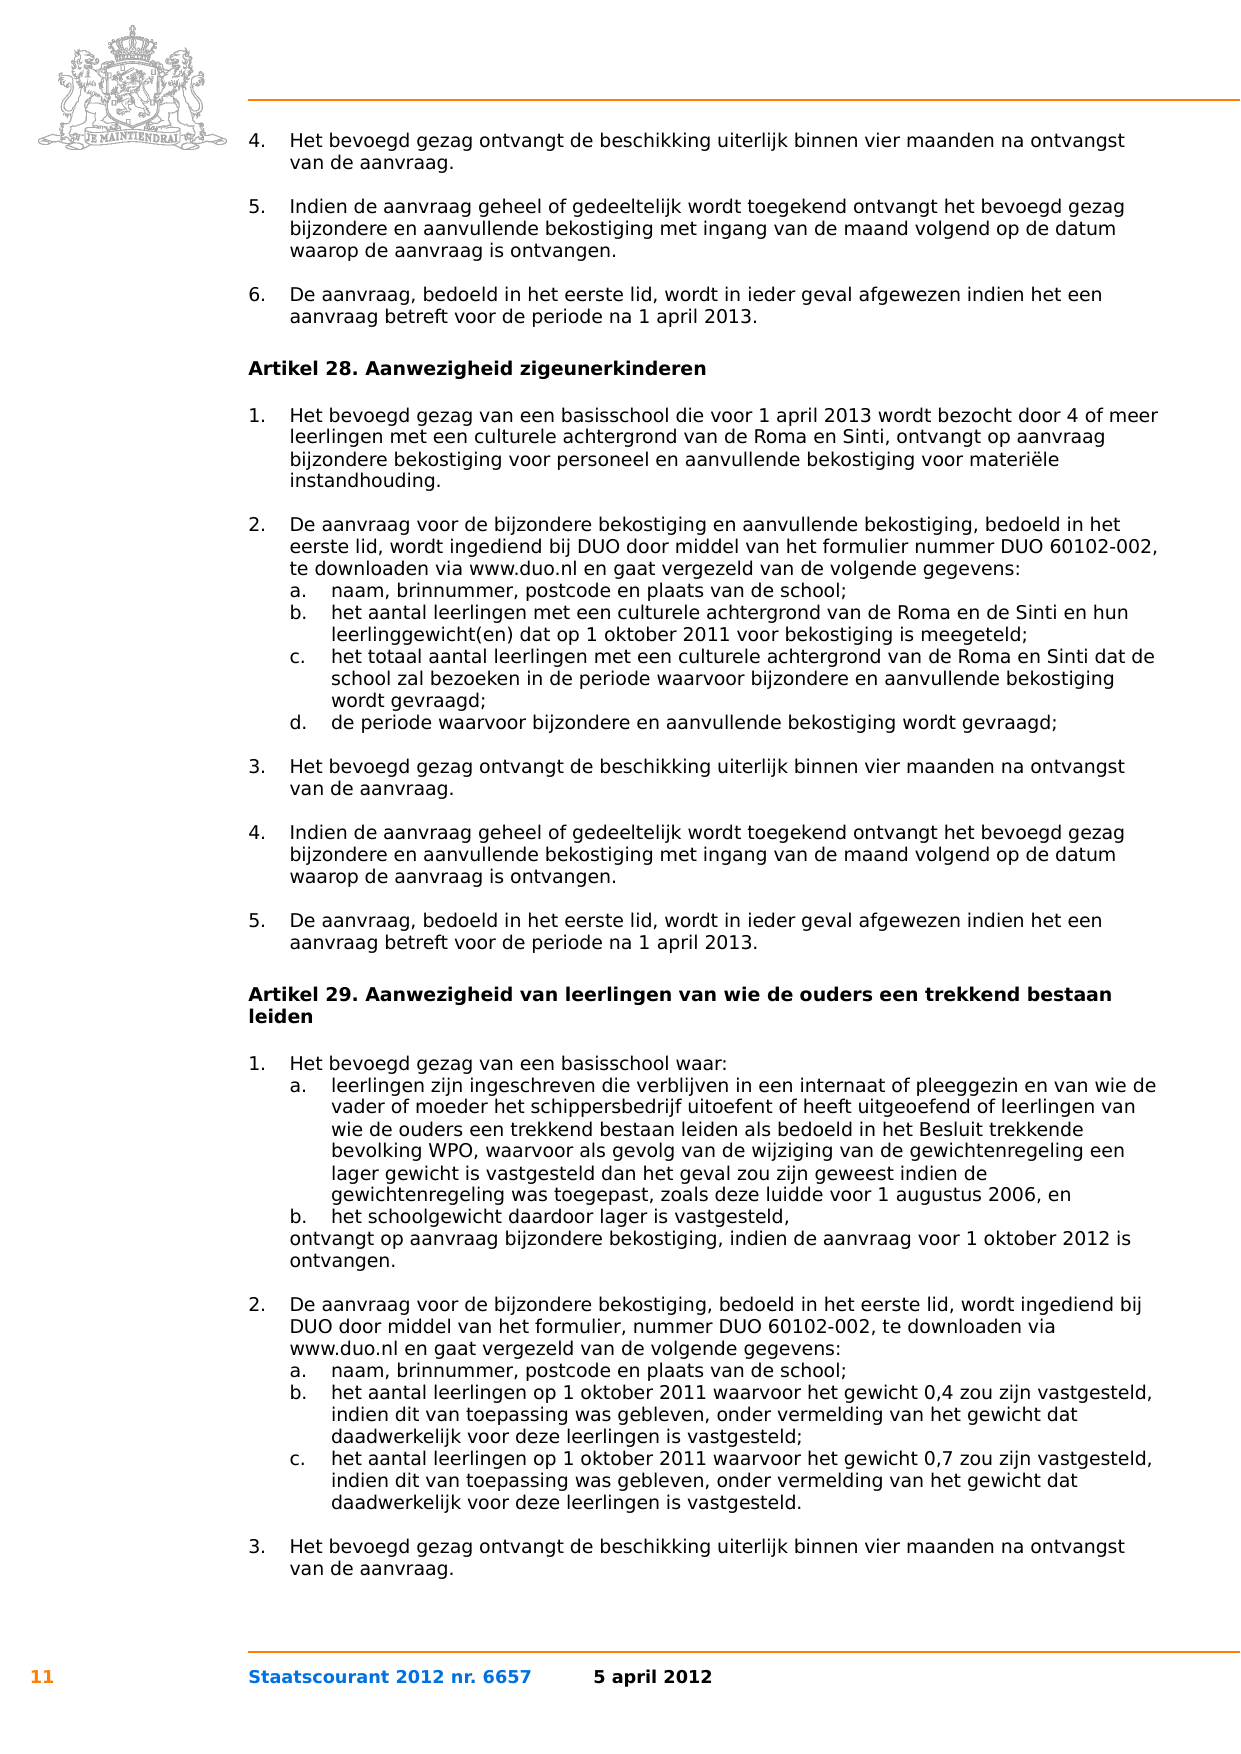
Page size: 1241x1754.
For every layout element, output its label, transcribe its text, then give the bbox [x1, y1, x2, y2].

text 1. Het bevoegd gezag van een basisschool die voor 1 april 2013 wordt bezocht door 4 of meer leerlingen met een culturele achtergrond van de Roma en Sinti, ontvangt op aanvraag bijzondere bekostiging voor personeel en aanvullende bekostiging voor materiële instandhouding. [248, 404, 1163, 492]
text 2. De aanvraag voor de bijzondere bekostiging en aanvullende bekostiging, bedoeld in het eerste lid, wordt ingediend bij DUO door middel van het formulier nummer DUO 60102-002, te downloaden via www.duo.nl en gaat vergezeld van de volgende gegevens: [248, 514, 1163, 580]
text ontvangt op aanvraag bijzondere bekostiging, indien de aanvraag voor 1 oktober 2012 is ontvangen. [289, 1228, 1163, 1272]
text 5. Indien de aanvraag geheel of gedeeltelijk wordt toegekend ontvangt het bevoegd gezag bijzondere en aanvullende bekostiging met ingang van de maand volgend op de datum waarop de aanvraag is ontvangen. [248, 196, 1163, 262]
text c. het aantal leerlingen op 1 oktober 2011 waarvoor het gewicht 0,7 zou zijn vastgesteld, indien dit van toepassing was gebleven, onder vermelding van het gewicht dat daadwerkelijk voor deze leerlingen is vastgesteld. [289, 1448, 1163, 1514]
text a. leerlingen zijn ingeschreven die verblijven in een internaat of pleeggezin en van wie de vader of moeder het schippersbedrijf uitoefent of heeft uitgeoefend of leerlingen van wie de ouders een trekkend bestaan leiden als bedoeld in het Besluit trekkende bevolking WPO, waarvoor als gevolg van de wijziging van de gewichtenregeling een lager gewicht is vastgesteld dan het geval zou zijn geweest indien de gewichtenregeling was toegepast, zoals deze luidde voor 1 augustus 2006, en [289, 1074, 1163, 1206]
text b. het aantal leerlingen op 1 oktober 2011 waarvoor het gewicht 0,4 zou zijn vastgesteld, indien dit van toepassing was gebleven, onder vermelding van het gewicht dat daadwerkelijk voor deze leerlingen is vastgesteld; [289, 1382, 1163, 1448]
text a. naam, brinnummer, postcode en plaats van de school; [289, 1360, 1163, 1382]
text a. naam, brinnummer, postcode en plaats van de school; [289, 580, 1163, 602]
text 3. Het bevoegd gezag ontvangt de beschikking uiterlijk binnen vier maanden na ontvangst van de aanvraag. [248, 1536, 1163, 1580]
text b. het schoolgewicht daardoor lager is vastgesteld, [289, 1206, 1163, 1228]
text 2. De aanvraag voor de bijzondere bekostiging, bedoeld in het eerste lid, wordt ingediend bij DUO door middel van het formulier, nummer DUO 60102-002, te downloaden via www.duo.nl en gaat vergezeld van de volgende gegevens: [248, 1294, 1163, 1360]
text 5. De aanvraag, bedoeld in het eerste lid, wordt in ieder geval afgewezen indien het een aanvraag betreft voor de periode na 1 april 2013. [248, 909, 1163, 953]
text 1. Het bevoegd gezag van een basisschool waar: [248, 1052, 1163, 1074]
subtitle Artikel 28. Aanwezigheid zigeunerkinderen [248, 357, 1163, 379]
text 4. Het bevoegd gezag ontvangt de beschikking uiterlijk binnen vier maanden na ontvangst van de aanvraag. [248, 130, 1163, 174]
subtitle Artikel 29. Aanwezigheid van leerlingen van wie de ouders een trekkend bestaan leiden [248, 983, 1163, 1027]
text b. het aantal leerlingen met een culturele achtergrond van de Roma en de Sinti en hun leerlinggewicht(en) dat op 1 oktober 2011 voor bekostiging is meegeteld; [289, 602, 1163, 646]
picture [38, 25, 227, 150]
text d. de periode waarvoor bijzondere en aanvullende bekostiging wordt gevraagd; [289, 712, 1163, 734]
text 3. Het bevoegd gezag ontvangt de beschikking uiterlijk binnen vier maanden na ontvangst van de aanvraag. [248, 756, 1163, 800]
text 6. De aanvraag, bedoeld in het eerste lid, wordt in ieder geval afgewezen indien het een aanvraag betreft voor de periode na 1 april 2013. [248, 283, 1163, 327]
text c. het totaal aantal leerlingen met een culturele achtergrond van de Roma en Sinti dat de school zal bezoeken in de periode waarvoor bijzondere en aanvullende bekostiging wordt gevraagd; [289, 646, 1163, 712]
text 4. Indien de aanvraag geheel of gedeeltelijk wordt toegekend ontvangt het bevoegd gezag bijzondere en aanvullende bekostiging met ingang van de maand volgend op de datum waarop de aanvraag is ontvangen. [248, 822, 1163, 888]
